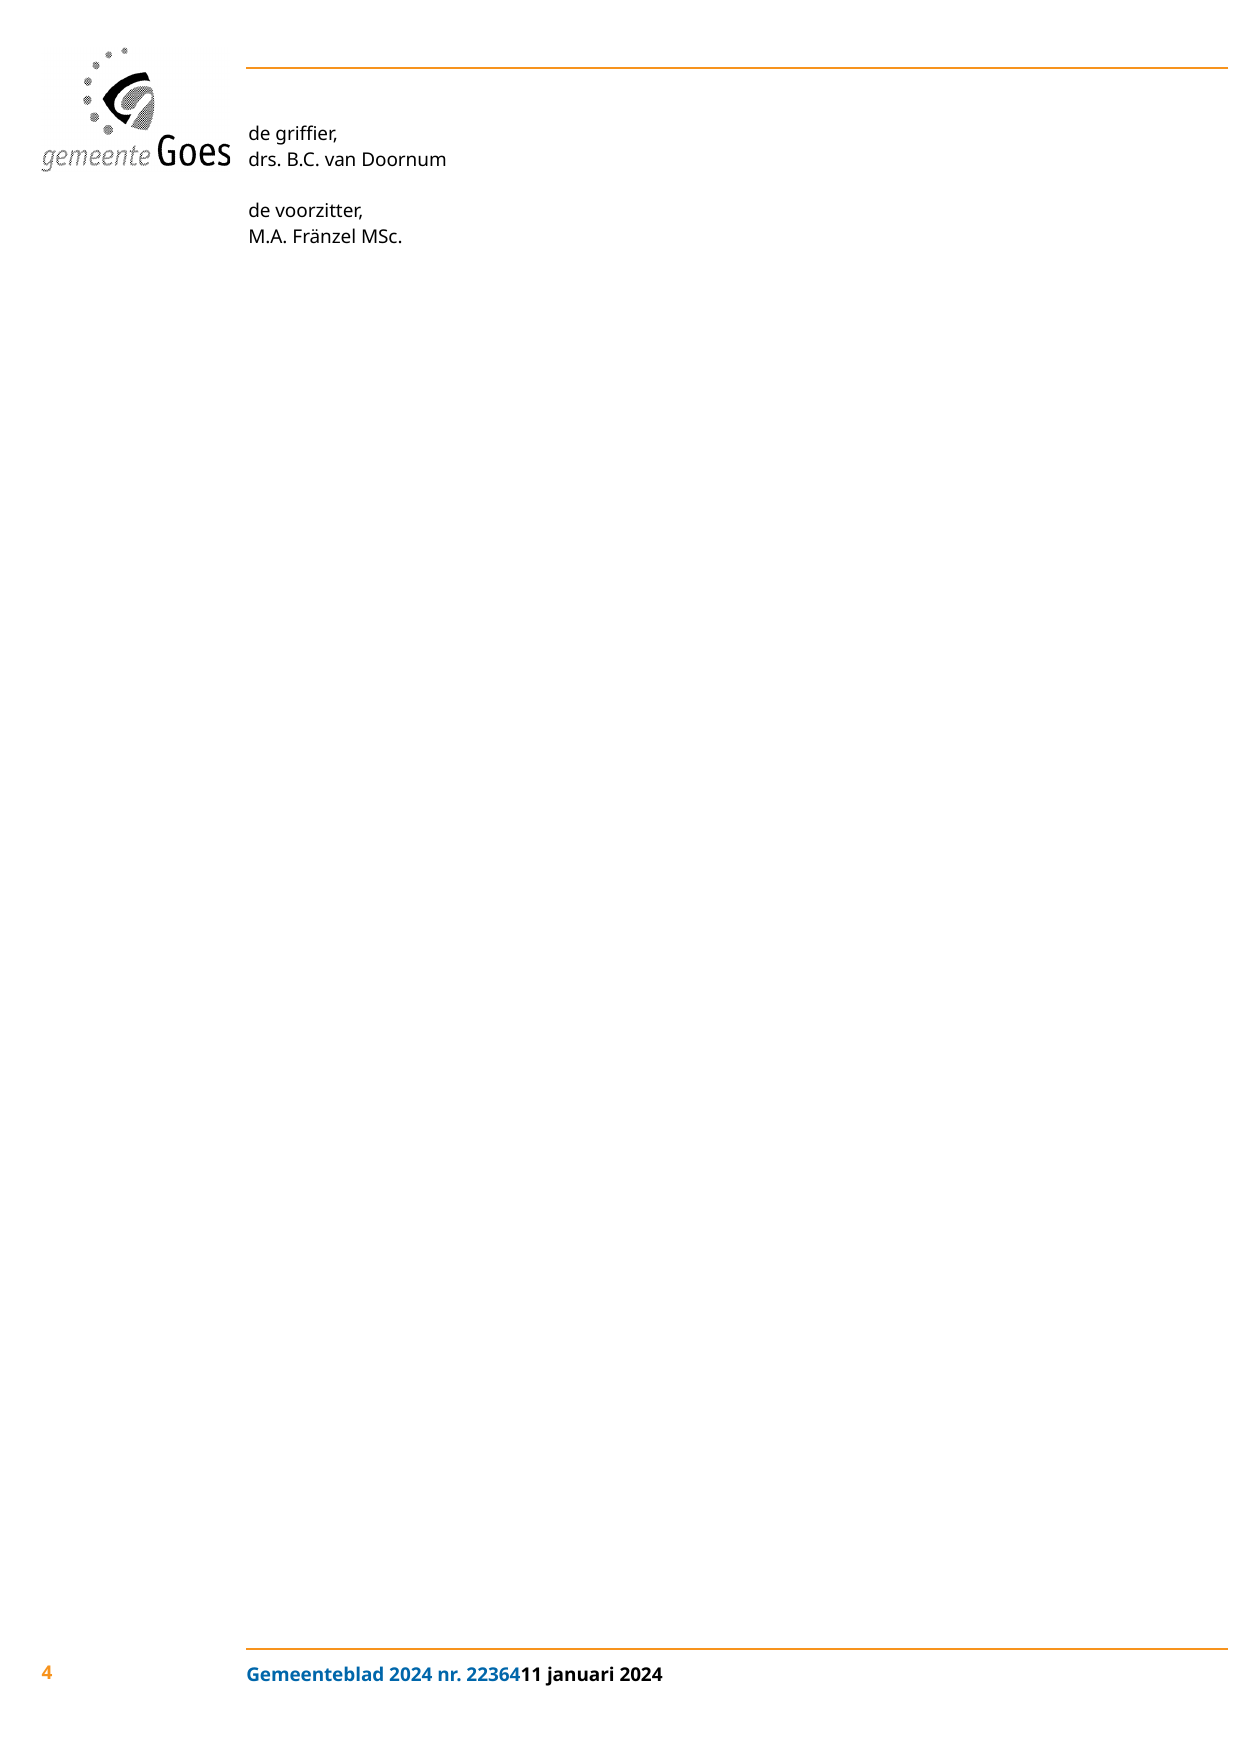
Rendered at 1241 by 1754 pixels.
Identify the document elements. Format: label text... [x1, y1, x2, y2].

text de griffier, [248, 121, 1152, 146]
picture [41, 47, 231, 172]
text M.A. Fränzel MSc. [248, 223, 1152, 249]
text drs. B.C. van Doornum [248, 146, 1152, 172]
text de voorzitter, [248, 198, 1152, 223]
